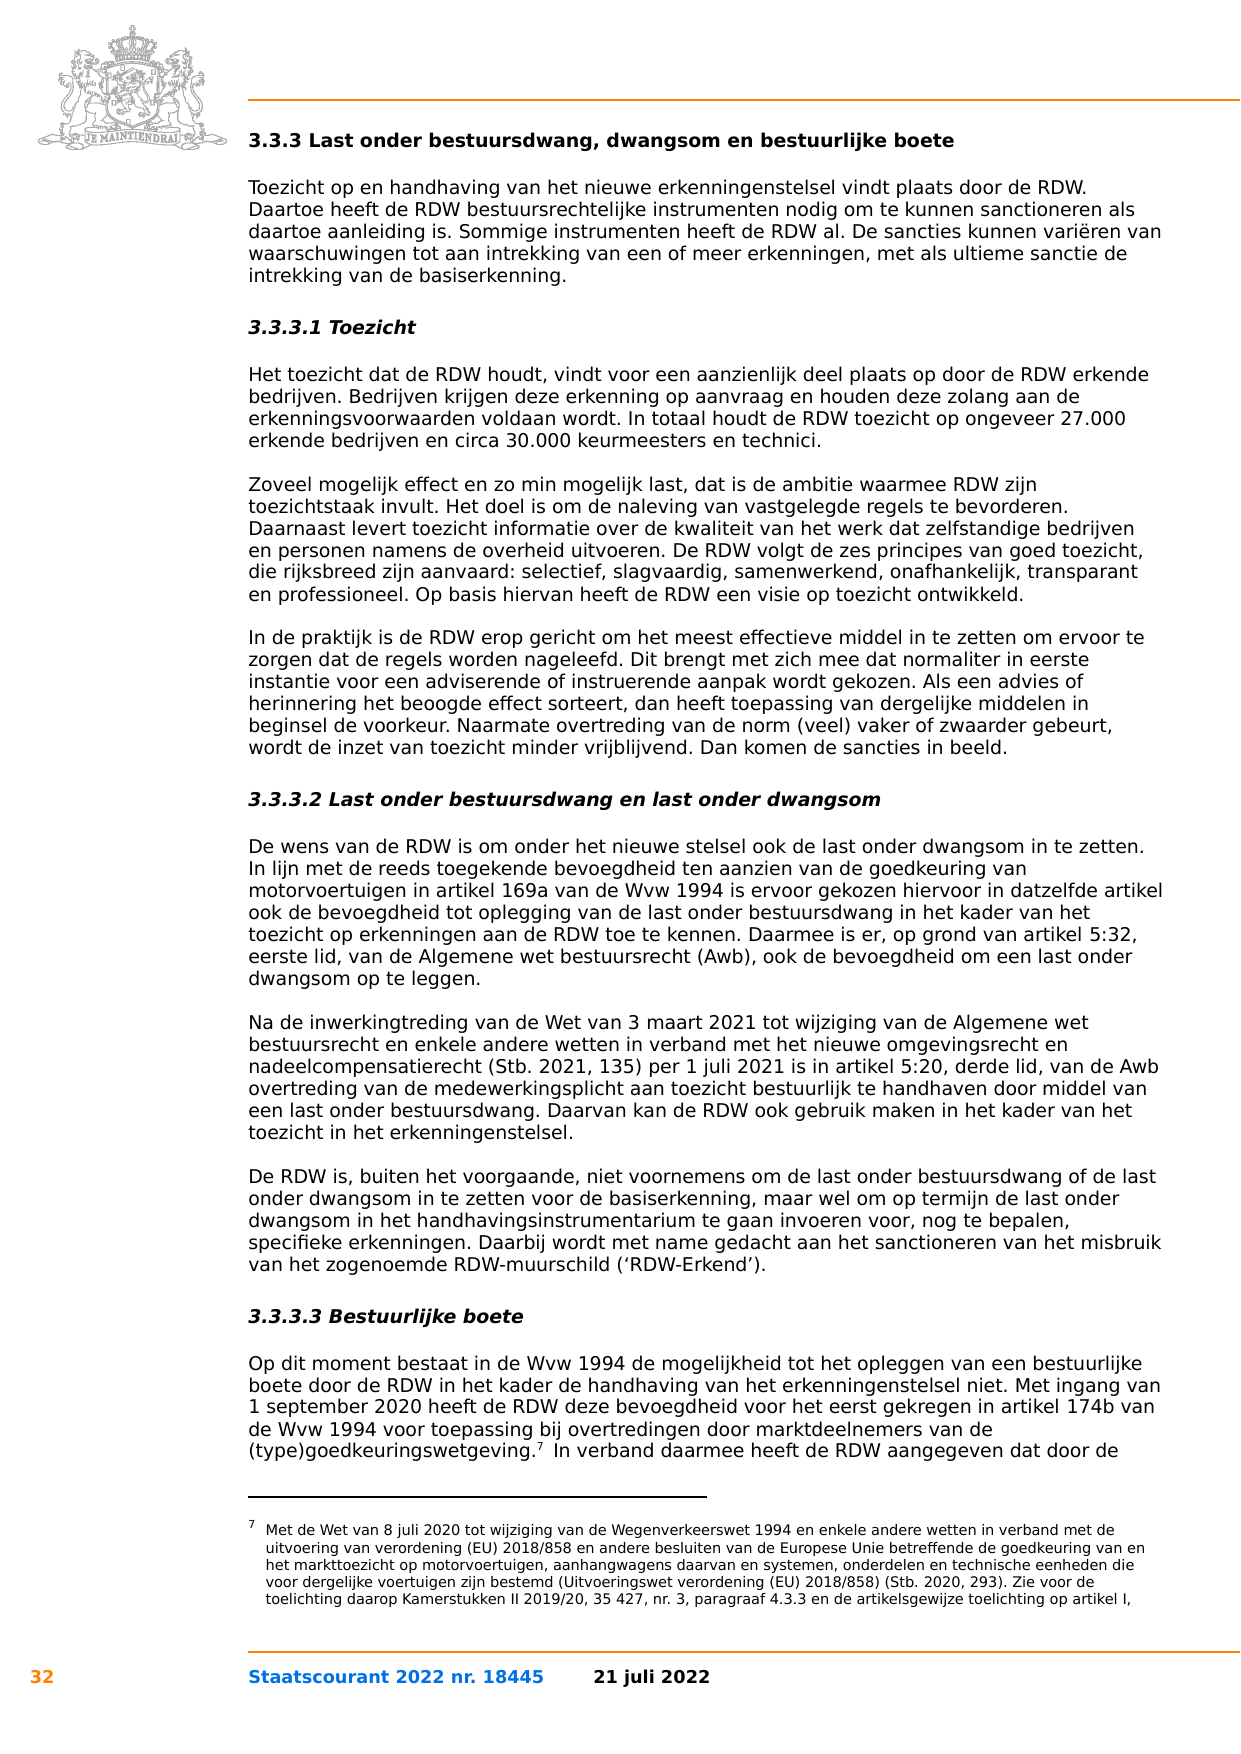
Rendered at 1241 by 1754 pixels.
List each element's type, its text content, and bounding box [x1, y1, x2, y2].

subtitle 3.3.3 Last onder bestuursdwang, dwangsom en bestuurlijke boete [248, 130, 1163, 152]
text Toezicht op en handhaving van het nieuwe erkenningenstelsel vindt plaats door de RDW. Daartoe heeft de RDW bestuursrechtelijke instrumenten nodig om te kunnen sanctioneren als daartoe aanleiding is. Sommige instrumenten heeft de RDW al. De sancties kunnen variëren van waarschuwingen tot aan intrekking van een of meer erkenningen, met als ultieme sanctie de intrekking van de basiserkenning. [248, 177, 1163, 287]
text De RDW is, buiten het voorgaande, niet voornemens om de last onder bestuursdwang of de last onder dwangsom in te zetten voor de basiserkenning, maar wel om op termijn de last onder dwangsom in het handhavingsinstrumentarium te gaan invoeren voor, nog te bepalen, specifieke erkenningen. Daarbij wordt met name gedacht aan het sanctioneren van het misbruik van het zogenoemde RDW-muurschild (‘RDW-Erkend’). [248, 1166, 1163, 1276]
text Zoveel mogelijk effect en zo min mogelijk last, dat is de ambitie waarmee RDW zijn toezichtstaak invult. Het doel is om de naleving van vastgelegde regels te bevorderen. Daarnaast levert toezicht informatie over de kwaliteit van het werk dat zelfstandige bedrijven en personen namens de overheid uitvoeren. De RDW volgt de zes principes van goed toezicht, die rijksbreed zijn aanvaard: selectief, slagvaardig, samenwerkend, onafhankelijk, transparant en professioneel. Op basis hiervan heeft de RDW een visie op toezicht ontwikkeld. [248, 473, 1163, 605]
text Op dit moment bestaat in de Wvw 1994 de mogelijkheid tot het opleggen van een bestuurlijke boete door de RDW in het kader de handhaving van het erkenningenstelsel niet. Met ingang van 1 september 2020 heeft de RDW deze bevoegdheid voor het eerst gekregen in artikel 174b van de Wvw 1994 voor toepassing bij overtredingen door marktdeelnemers van de (type)goedkeuringswetgeving. In verband daarmee heeft de RDW aangegeven dat door de [248, 1352, 1163, 1462]
text Met de Wet van 8 juli 2020 tot wijziging van de Wegenverkeerswet 1994 en enkele andere wetten in verband met de uitvoering van verordening (EU) 2018/858 en andere besluiten van de Europese Unie betreffende de goedkeuring van en het markttoezicht op motorvoertuigen, aanhangwagens daarvan en systemen, onderdelen en technische eenheden die voor dergelijke voertuigen zijn bestemd (Uitvoeringswet verordening (EU) 2018/858) (Stb. 2020, 293). Zie voor de toelichting daarop Kamerstukken II 2019/20, 35 427, nr. 3, paragraaf 4.3.3 en de artikelsgewijze toelichting op artikel I, [248, 1518, 1163, 1608]
text Na de inwerkingtreding van de Wet van 3 maart 2021 tot wijziging van de Algemene wet bestuursrecht en enkele andere wetten in verband met het nieuwe omgevingsrecht en nadeelcompensatierecht (Stb. 2021, 135) per 1 juli 2021 is in artikel 5:20, derde lid, van de Awb overtreding van de medewerkingsplicht aan toezicht bestuurlijk te handhaven door middel van een last onder bestuursdwang. Daarvan kan de RDW ook gebruik maken in het kader van het toezicht in het erkenningenstelsel. [248, 1012, 1163, 1144]
text In de praktijk is de RDW erop gericht om het meest effectieve middel in te zetten om ervoor te zorgen dat de regels worden nageleefd. Dit brengt met zich mee dat normaliter in eerste instantie voor een adviserende of instruerende aanpak wordt gekozen. Als een advies of herinnering het beoogde effect sorteert, dan heeft toepassing van dergelijke middelen in beginsel de voorkeur. Naarmate overtreding van de norm (veel) vaker of zwaarder gebeurt, wordt de inzet van toezicht minder vrijblijvend. Dan komen de sancties in beeld. [248, 627, 1163, 759]
text Het toezicht dat de RDW houdt, vindt voor een aanzienlijk deel plaats op door de RDW erkende bedrijven. Bedrijven krijgen deze erkenning op aanvraag en houden deze zolang aan de erkenningsvoorwaarden voldaan wordt. In totaal houdt de RDW toezicht op ongeveer 27.000 erkende bedrijven en circa 30.000 keurmeesters en technici. [248, 364, 1163, 452]
subtitle 3.3.3.1 Toezicht [248, 317, 1163, 339]
subtitle 3.3.3.2 Last onder bestuursdwang en last onder dwangsom [248, 789, 1163, 811]
subtitle 3.3.3.3 Bestuurlijke boete [248, 1306, 1163, 1327]
text De wens van de RDW is om onder het nieuwe stelsel ook de last onder dwangsom in te zetten. In lijn met de reeds toegekende bevoegdheid ten aanzien van de goedkeuring van motorvoertuigen in artikel 169a van de Wvw 1994 is ervoor gekozen hiervoor in datzelfde artikel ook de bevoegdheid tot oplegging van de last onder bestuursdwang in het kader van het toezicht op erkenningen aan de RDW toe te kennen. Daarmee is er, op grond van artikel 5:32, eerste lid, van de Algemene wet bestuursrecht (Awb), ook de bevoegdheid om een last onder dwangsom op te leggen. [248, 836, 1163, 990]
picture [38, 25, 227, 150]
